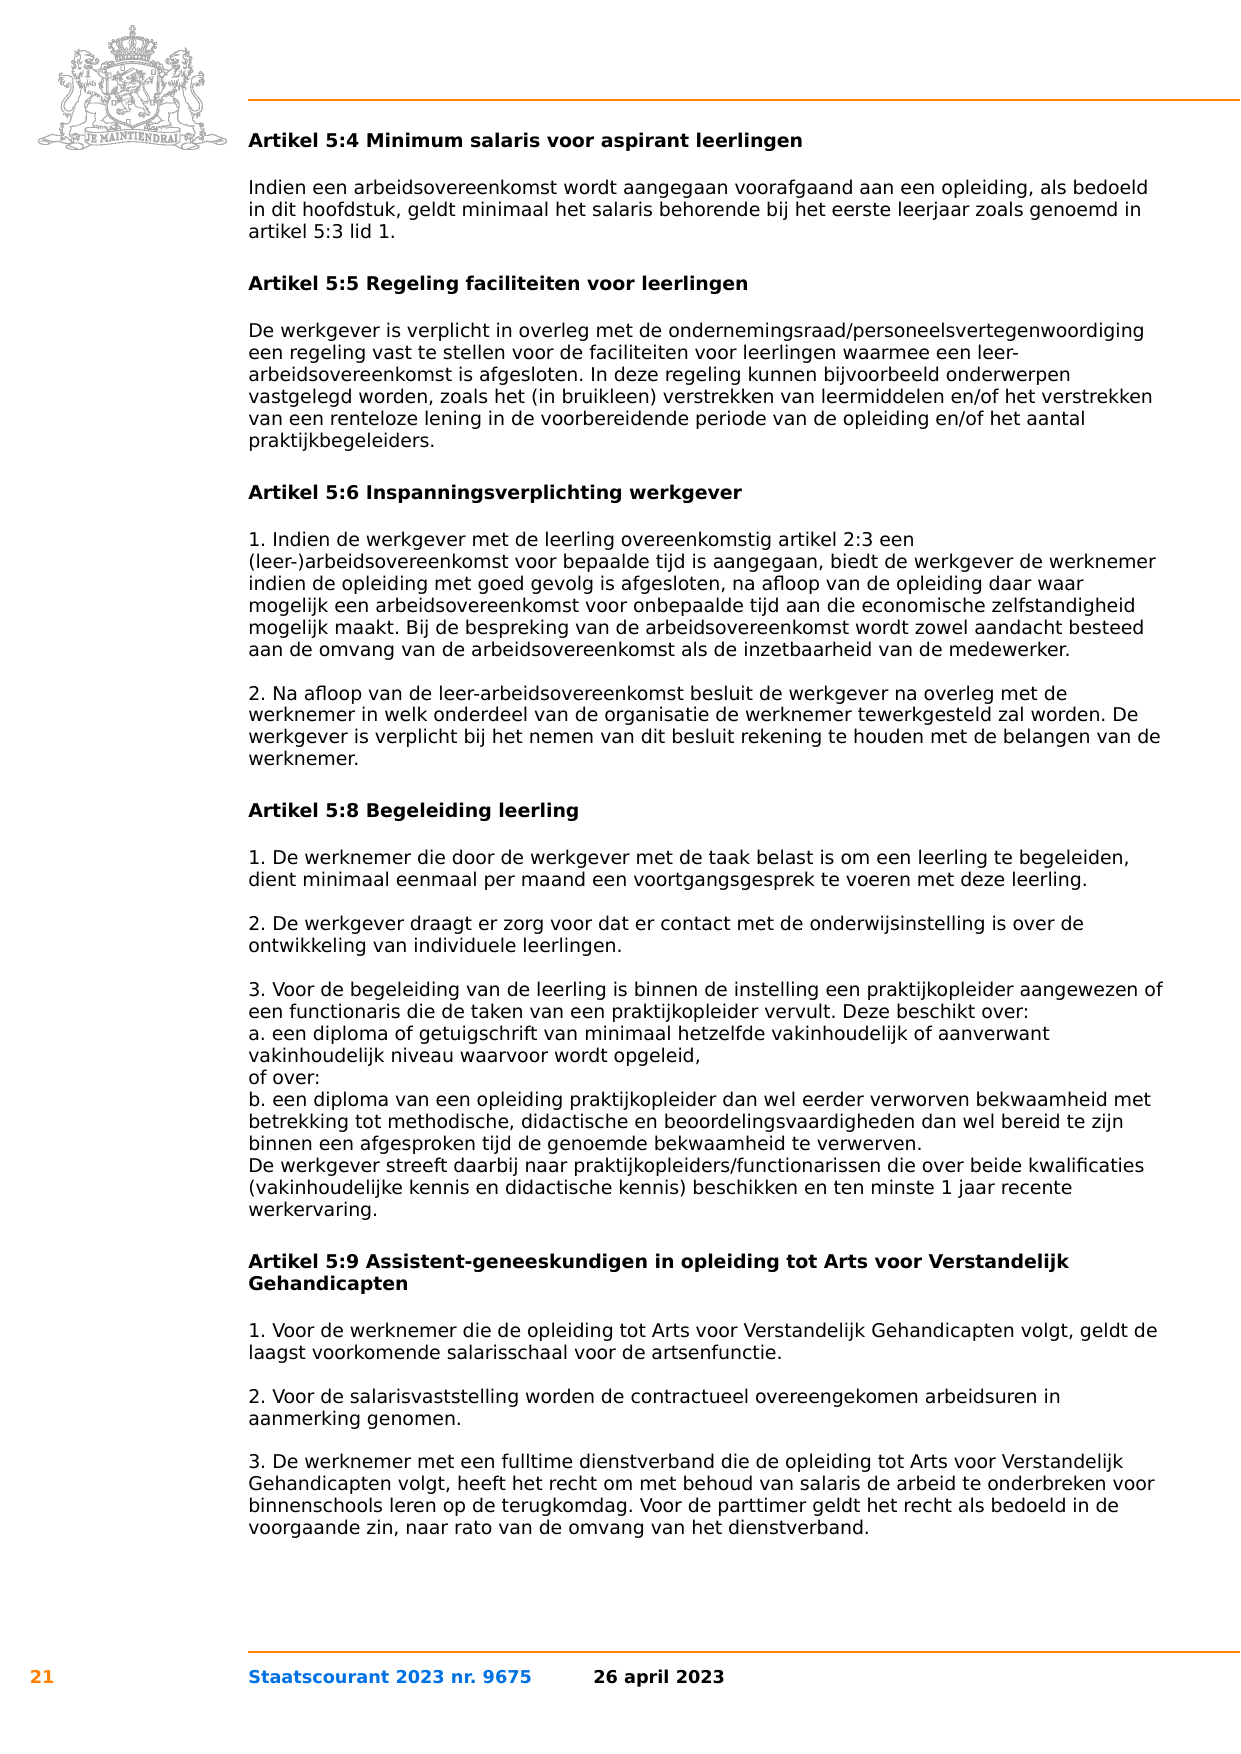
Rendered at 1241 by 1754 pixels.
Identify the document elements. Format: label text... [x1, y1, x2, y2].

picture [38, 25, 227, 150]
text De werkgever streeft daarbij naar praktijkopleiders/functionarissen die over beide kwalificaties (vakinhoudelijke kennis en didactische kennis) beschikken en ten minste 1 jaar recente werkervaring. [248, 1155, 1163, 1221]
text Indien een arbeidsovereenkomst wordt aangegaan voorafgaand aan een opleiding, als bedoeld in dit hoofdstuk, geldt minimaal het salaris behorende bij het eerste leerjaar zoals genoemd in artikel 5:3 lid 1. [248, 177, 1163, 243]
text 2. De werkgever draagt er zorg voor dat er contact met de onderwijsinstelling is over de ontwikkeling van individuele leerlingen. [248, 913, 1163, 957]
subtitle Artikel 5:6 Inspanningsverplichting werkgever [248, 482, 1163, 504]
subtitle Artikel 5:4 Minimum salaris voor aspirant leerlingen [248, 130, 1163, 152]
text of over: [248, 1067, 1163, 1089]
text a. een diploma of getuigschrift van minimaal hetzelfde vakinhoudelijk of aanverwant vakinhoudelijk niveau waarvoor wordt opgeleid, [248, 1023, 1163, 1067]
text 1. Indien de werkgever met de leerling overeenkomstig artikel 2:3 een (leer-)arbeidsovereenkomst voor bepaalde tijd is aangegaan, biedt de werkgever de werknemer indien de opleiding met goed gevolg is afgesloten, na afloop van de opleiding daar waar mogelijk een arbeidsovereenkomst voor onbepaalde tijd aan die economische zelfstandigheid mogelijk maakt. Bij de bespreking van de arbeidsovereenkomst wordt zowel aandacht besteed aan de omvang van de arbeidsovereenkomst als de inzetbaarheid van de medewerker. [248, 529, 1163, 661]
subtitle Artikel 5:9 Assistent-geneeskundigen in opleiding tot Arts voor Verstandelijk Gehandicapten [248, 1251, 1163, 1295]
text 1. De werknemer die door de werkgever met de taak belast is om een leerling te begeleiden, dient minimaal eenmaal per maand een voortgangsgesprek te voeren met deze leerling. [248, 847, 1163, 891]
text 2. Na afloop van de leer-arbeidsovereenkomst besluit de werkgever na overleg met de werknemer in welk onderdeel van de organisatie de werknemer tewerkgesteld zal worden. De werkgever is verplicht bij het nemen van dit besluit rekening te houden met de belangen van de werknemer. [248, 682, 1163, 770]
text De werkgever is verplicht in overleg met de ondernemingsraad/personeelsvertegenwoordiging een regeling vast te stellen voor de faciliteiten voor leerlingen waarmee een leer-arbeidsovereenkomst is afgesloten. In deze regeling kunnen bijvoorbeeld onderwerpen vastgelegd worden, zoals het (in bruikleen) verstrekken van leermiddelen en/of het verstrekken van een renteloze lening in de voorbereidende periode van de opleiding en/of het aantal praktijkbegeleiders. [248, 320, 1163, 452]
text 2. Voor de salarisvaststelling worden de contractueel overeengekomen arbeidsuren in aanmerking genomen. [248, 1386, 1163, 1429]
text 1. Voor de werknemer die de opleiding tot Arts voor Verstandelijk Gehandicapten volgt, geldt de laagst voorkomende salarisschaal voor de artsenfunctie. [248, 1320, 1163, 1364]
text b. een diploma van een opleiding praktijkopleider dan wel eerder verworven bekwaamheid met betrekking tot methodische, didactische en beoordelingsvaardigheden dan wel bereid te zijn binnen een afgesproken tijd de genoemde bekwaamheid te verwerven. [248, 1089, 1163, 1155]
text 3. Voor de begeleiding van de leerling is binnen de instelling een praktijkopleider aangewezen of een functionaris die de taken van een praktijkopleider vervult. Deze beschikt over: [248, 979, 1163, 1023]
subtitle Artikel 5:8 Begeleiding leerling [248, 800, 1163, 822]
text 3. De werknemer met een fulltime dienstverband die de opleiding tot Arts voor Verstandelijk Gehandicapten volgt, heeft het recht om met behoud van salaris de arbeid te onderbreken voor binnenschools leren op de terugkomdag. Voor de parttimer geldt het recht als bedoeld in de voorgaande zin, naar rato van de omvang van het dienstverband. [248, 1451, 1163, 1539]
subtitle Artikel 5:5 Regeling faciliteiten voor leerlingen [248, 273, 1163, 295]
